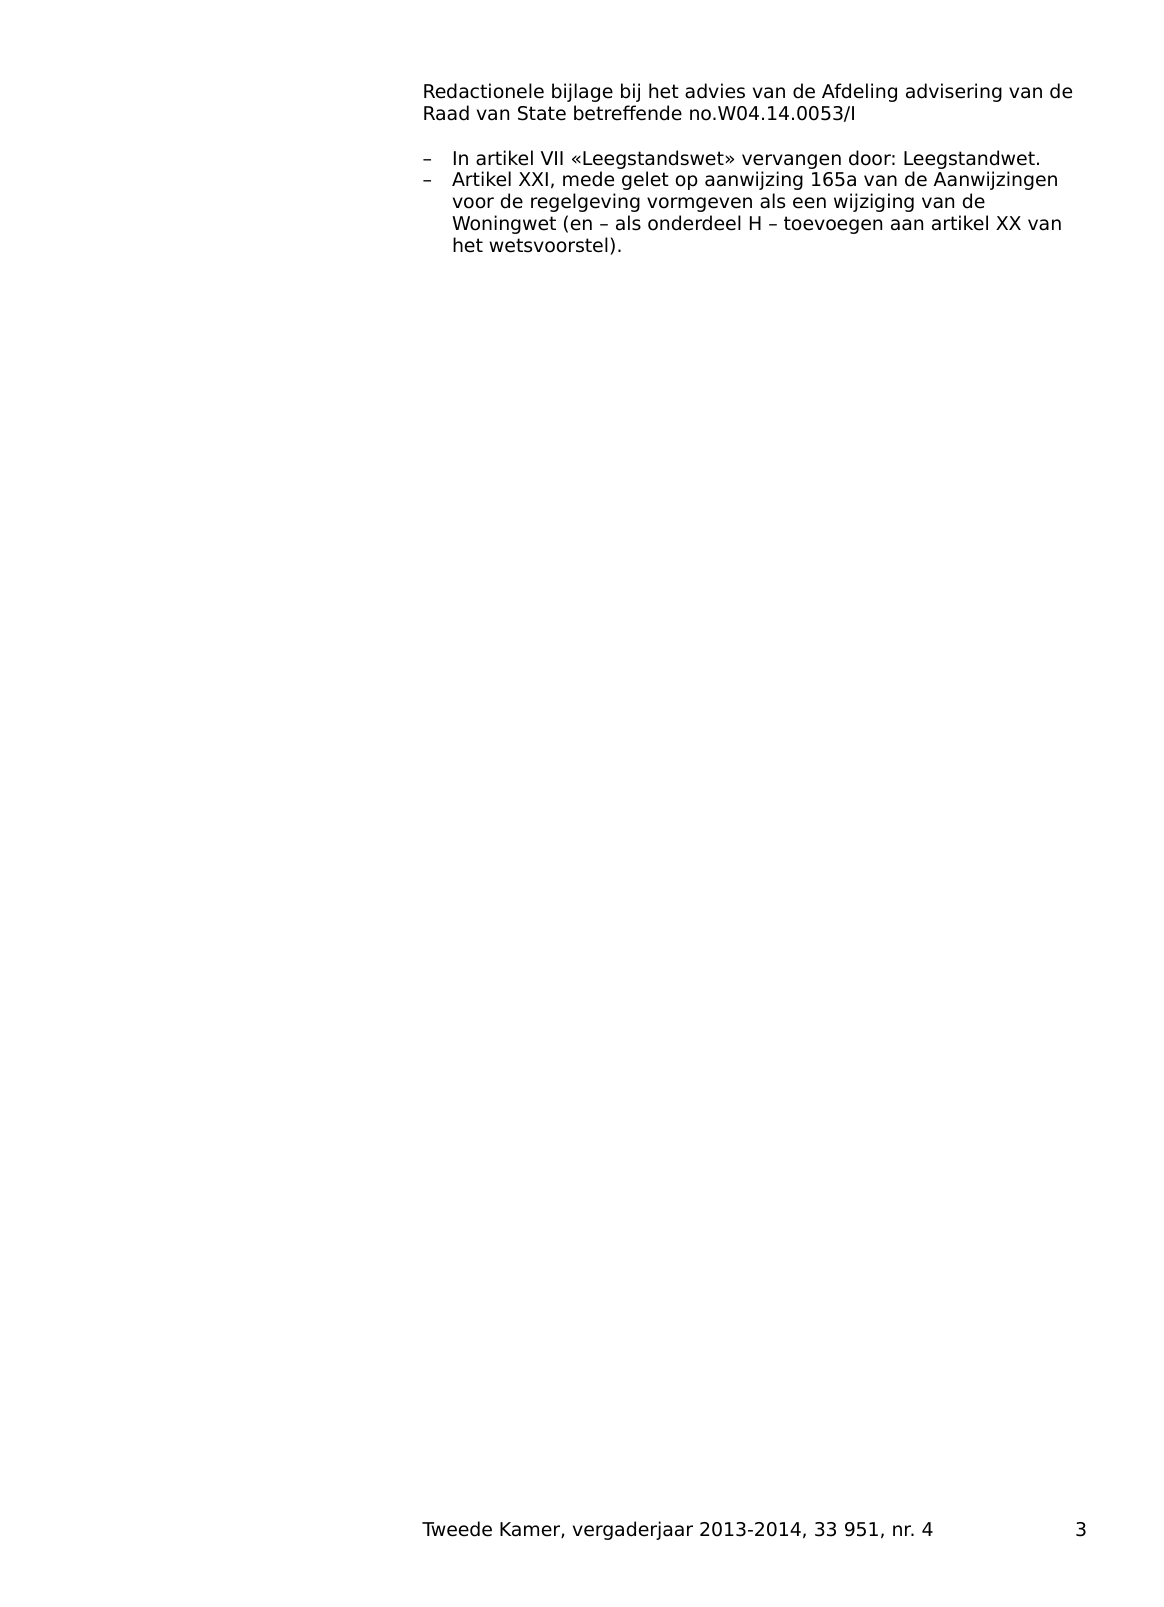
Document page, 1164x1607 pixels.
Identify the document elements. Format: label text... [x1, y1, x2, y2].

text – Artikel XXI, mede gelet op aanwijzing 165a van de Aanwijzingen voor de regelgeving vormgeven als een wijziging van de Woningwet (en – als onderdeel H – toevoegen aan artikel XX van het wetsvoorstel). [422, 169, 1087, 257]
text – In artikel VII «Leegstandswet» vervangen door: Leegstandwet. [422, 147, 1087, 169]
text Redactionele bijlage bij het advies van de Afdeling advisering van de Raad van State betreffende no.W04.14.0053/I [422, 81, 1087, 125]
